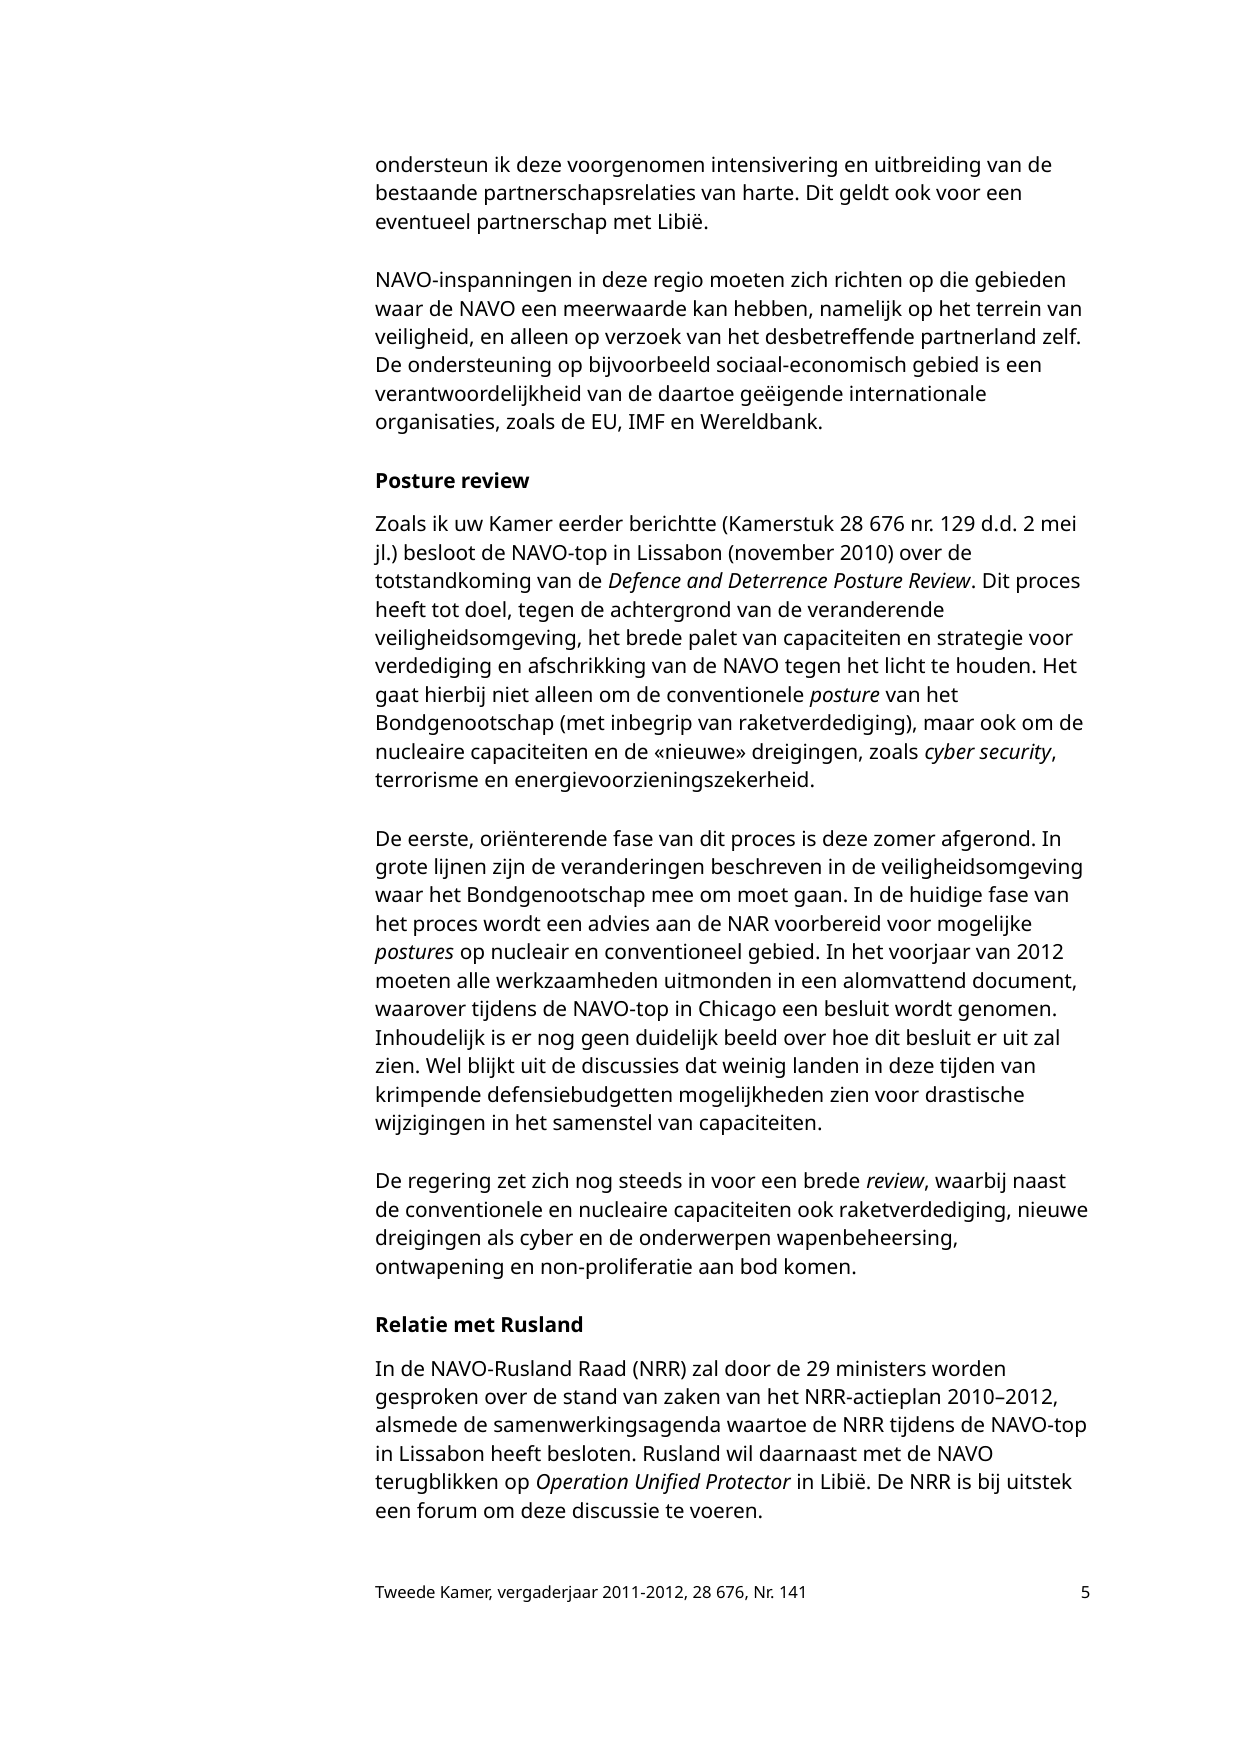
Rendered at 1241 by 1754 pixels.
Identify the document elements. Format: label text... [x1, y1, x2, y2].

text Posture review [375, 466, 1090, 494]
text De eerste, oriënterende fase van dit proces is deze zomer afgerond. In grote lijnen zijn de veranderingen beschreven in de veiligheidsomgeving waar het Bondgenootschap mee om moet gaan. In de huidige fase van het proces wordt een advies aan de NAR voorbereid voor mogelijke postures op nucleair en conventioneel gebied. In het voorjaar van 2012 moeten alle werkzaamheden uitmonden in een alomvattend document, waarover tijdens de NAVO-top in Chicago een besluit wordt genomen. Inhoudelijk is er nog geen duidelijk beeld over hoe dit besluit er uit zal zien. Wel blijkt uit de discussies dat weinig landen in deze tijden van krimpende defensiebudgetten mogelijkheden zien voor drastische wijzigingen in het samenstel van capaciteiten. [375, 824, 1090, 1137]
text NAVO-inspanningen in deze regio moeten zich richten op die gebieden waar de NAVO een meerwaarde kan hebben, namelijk op het terrein van veiligheid, en alleen op verzoek van het desbetreffende partnerland zelf. De ondersteuning op bijvoorbeeld sociaal-economisch gebied is een verantwoordelijkheid van de daartoe geëigende internationale organisaties, zoals de EU, IMF en Wereldbank. [375, 265, 1090, 436]
text In de NAVO-Rusland Raad (NRR) zal door de 29 ministers worden gesproken over de stand van zaken van het NRR-actieplan 2010–2012, alsmede de samenwerkingsagenda waartoe de NRR tijdens de NAVO-top in Lissabon heeft besloten. Rusland wil daarnaast met de NAVO terugblikken op Operation Unified Protector in Libië. De NRR is bij uitstek een forum om deze discussie te voeren. [375, 1354, 1090, 1524]
text Zoals ik uw Kamer eerder berichtte (Kamerstuk 28 676 nr. 129 d.d. 2 mei jl.) besloot de NAVO-top in Lissabon (november 2010) over de totstandkoming van de Defence and Deterrence Posture Review. Dit proces heeft tot doel, tegen de achtergrond van de veranderende veiligheidsomgeving, het brede palet van capaciteiten en strategie voor verdediging en afschrikking van de NAVO tegen het licht te houden. Het gaat hierbij niet alleen om de conventionele posture van het Bondgenootschap (met inbegrip van raketverdediging), maar ook om de nucleaire capaciteiten en de «nieuwe» dreigingen, zoals cyber security, terrorisme en energievoorzieningszekerheid. [375, 509, 1090, 794]
text ondersteun ik deze voorgenomen intensivering en uitbreiding van de bestaande partnerschapsrelaties van harte. Dit geldt ook voor een eventueel partnerschap met Libië. [375, 150, 1090, 235]
text De regering zet zich nog steeds in voor een brede review, waarbij naast de conventionele en nucleaire capaciteiten ook raketverdediging, nieuwe dreigingen als cyber en de onderwerpen wapenbeheersing, ontwapening en non-proliferatie aan bod komen. [375, 1167, 1090, 1280]
text Relatie met Rusland [375, 1310, 1090, 1339]
